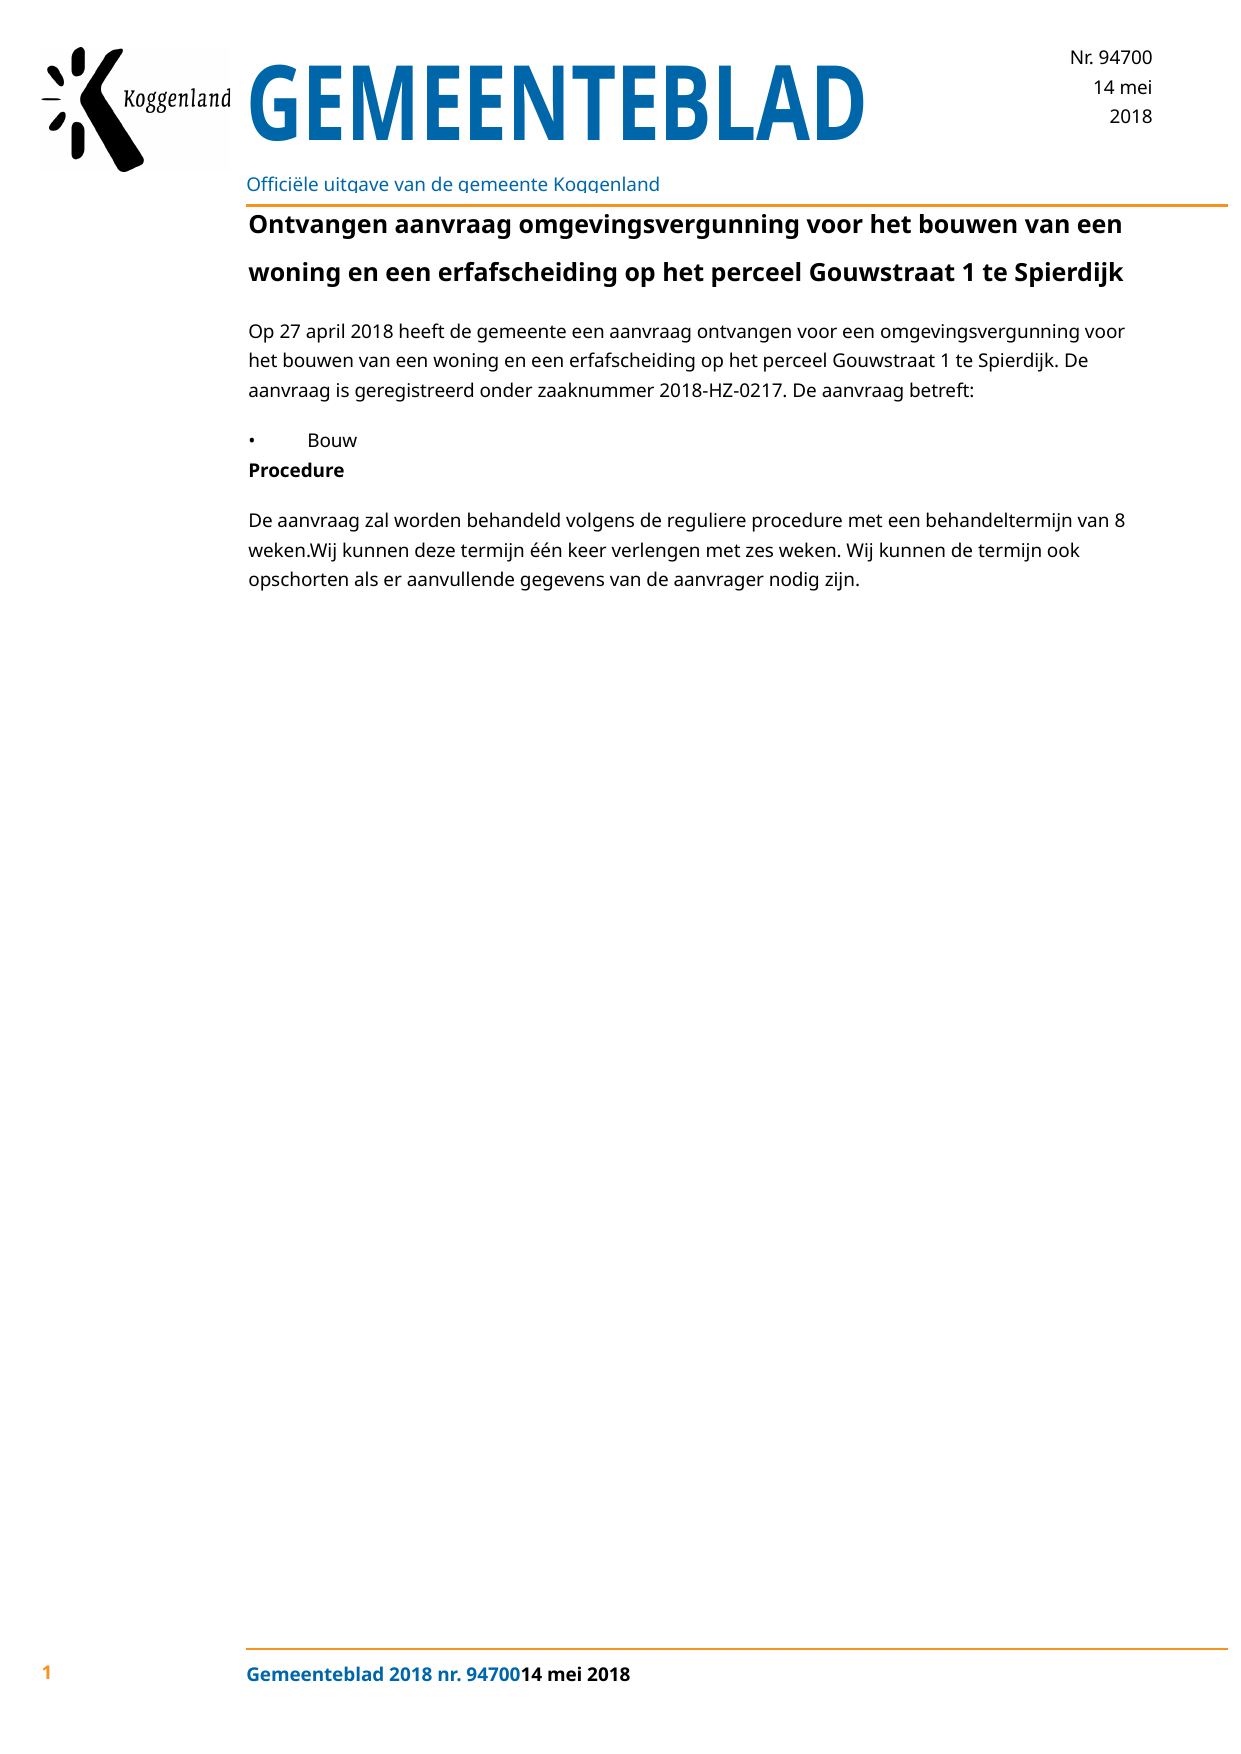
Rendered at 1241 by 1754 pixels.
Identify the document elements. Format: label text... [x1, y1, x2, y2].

text Ontvangen aanvraag omgevingsvergunning voor het bouwen van een woning en een erfafscheiding op het perceel Gouwstraat 1 te Spierdijk [248, 207, 1152, 288]
text De aanvraag zal worden behandeld volgens de reguliere procedure met een behandeltermijn van 8 weken.Wij kunnen deze termijn één keer verlengen met zes weken. Wij kunnen de termijn ook opschorten als er aanvullende gegevens van de aanvrager nodig zijn. [248, 507, 1152, 592]
picture [41, 47, 231, 172]
text Op 27 april 2018 heeft de gemeente een aanvraag ontvangen voor een omgevingsvergunning voor het bouwen van een woning en een erfafscheiding op het perceel Gouwstraat 1 te Spierdijk. De aanvraag is geregistreerd onder zaaknummer 2018-HZ-0217. De aanvraag betreft: [248, 318, 1152, 403]
text Procedure [248, 457, 1152, 483]
list Bouw [248, 427, 1152, 453]
